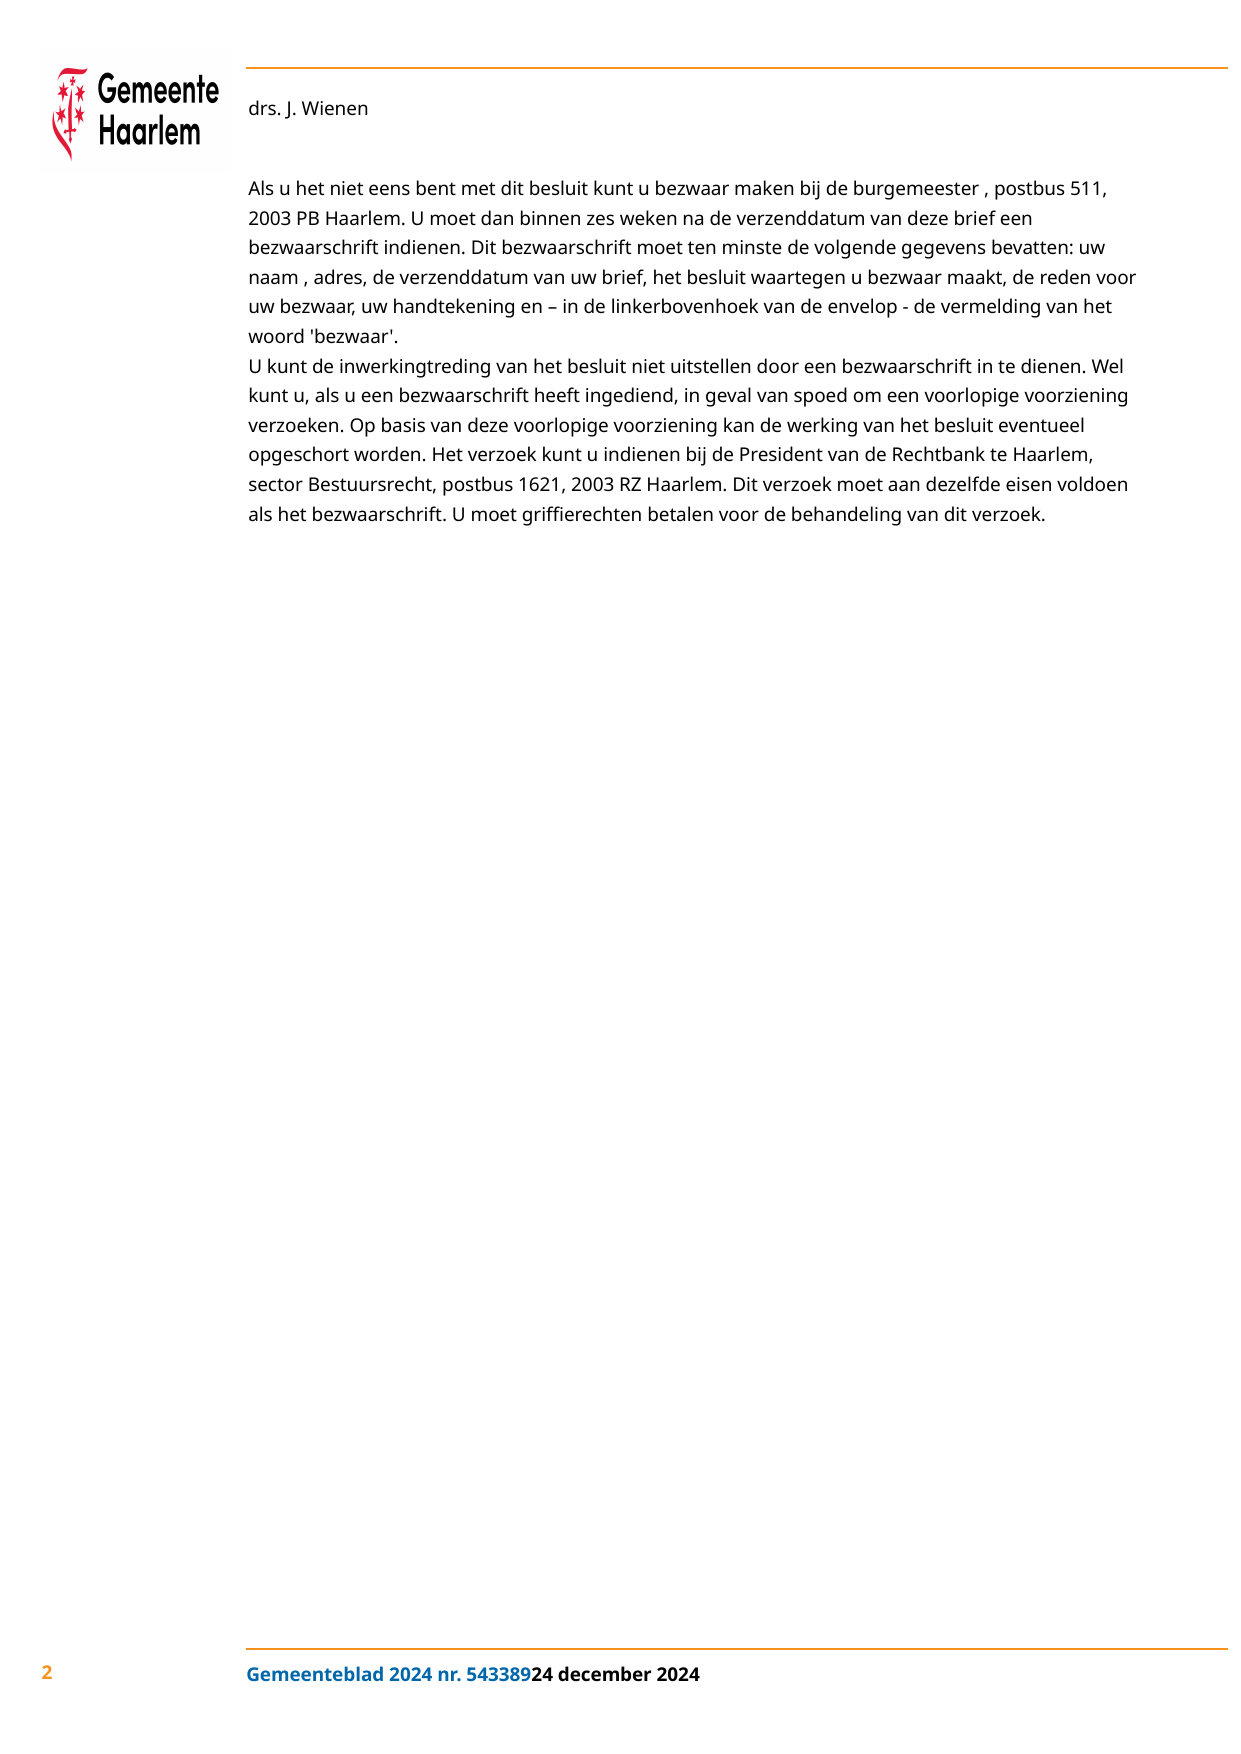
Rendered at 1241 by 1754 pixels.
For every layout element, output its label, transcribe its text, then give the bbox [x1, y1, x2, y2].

picture [41, 47, 231, 172]
text U kunt de inwerkingtreding van het besluit niet uitstellen door een bezwaarschrift in te dienen. Wel kunt u, als u een bezwaarschrift heeft ingediend, in geval van spoed om een voorlopige voorziening verzoeken. Op basis van deze voorlopige voorziening kan de werking van het besluit eventueel opgeschort worden. Het verzoek kunt u indienen bij de President van de Rechtbank te Haarlem, sector Bestuursrecht, postbus 1621, 2003 RZ Haarlem. Dit verzoek moet aan dezelfde eisen voldoen als het bezwaarschrift. U moet griffierechten betalen voor de behandeling van dit verzoek. [248, 353, 1152, 527]
text drs. J. Wienen [248, 95, 1152, 121]
text Als u het niet eens bent met dit besluit kunt u bezwaar maken bij de burgemeester , postbus 511, 2003 PB Haarlem. U moet dan binnen zes weken na de verzenddatum van deze brief een bezwaarschrift indienen. Dit bezwaarschrift moet ten minste de volgende gegevens bevatten: uw naam , adres, de verzenddatum van uw brief, het besluit waartegen u bezwaar maakt, de reden voor uw bezwaar, uw handtekening en – in de linkerbovenhoek van de envelop - de vermelding van het woord 'bezwaar'. [248, 175, 1152, 349]
